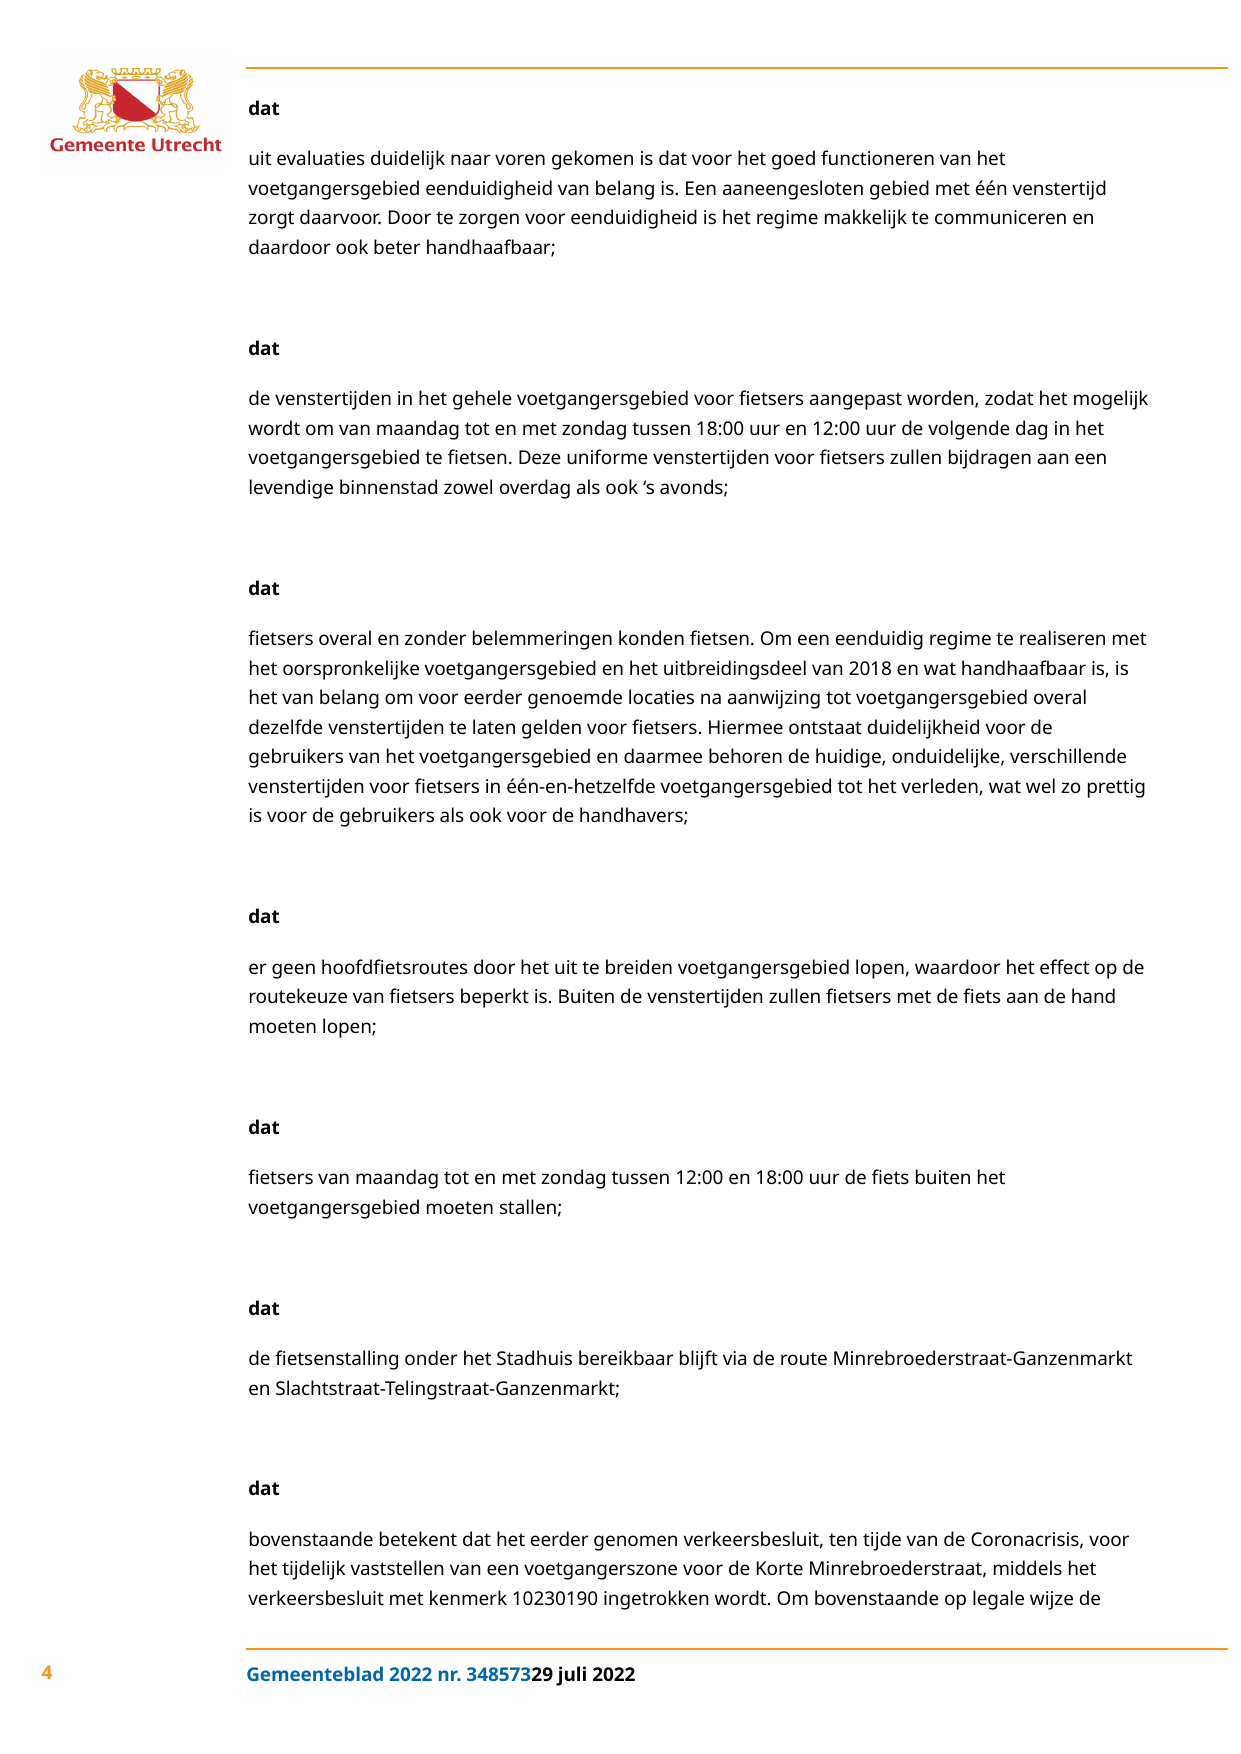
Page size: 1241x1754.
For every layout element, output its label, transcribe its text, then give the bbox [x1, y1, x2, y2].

text uit evaluaties duidelijk naar voren gekomen is dat voor het goed functioneren van het voetgangersgebied eenduidigheid van belang is. Een aaneengesloten gebied met één venstertijd zorgt daarvoor. Door te zorgen voor eenduidigheid is het regime makkelijk te communiceren en daardoor ook beter handhaafbaar; [248, 145, 1152, 260]
text de venstertijden in het gehele voetgangersgebied voor fietsers aangepast worden, zodat het mogelijk wordt om van maandag tot en met zondag tussen 18:00 uur en 12:00 uur de volgende dag in het voetgangersgebied te fietsen. Deze uniforme venstertijden voor fietsers zullen bijdragen aan een levendige binnenstad zowel overdag als ook ‘s avonds; [248, 385, 1152, 500]
text dat [248, 903, 1152, 929]
text dat [248, 1114, 1152, 1140]
text dat [248, 1295, 1152, 1321]
text de fietsenstalling onder het Stadhuis bereikbaar blijft via de route Minrebroederstraat-Ganzenmarkt en Slachtstraat-Telingstraat-Ganzenmarkt; [248, 1345, 1152, 1401]
text fietsers overal en zonder belemmeringen konden fietsen. Om een eenduidig regime te realiseren met het oorspronkelijke voetgangersgebied en het uitbreidingsdeel van 2018 en wat handhaafbaar is, is het van belang om voor eerder genoemde locaties na aanwijzing tot voetgangersgebied overal dezelfde venstertijden te laten gelden voor fietsers. Hiermee ontstaat duidelijkheid voor de gebruikers van het voetgangersgebied en daarmee behoren de huidige, onduidelijke, verschillende venstertijden voor fietsers in één-en-hetzelfde voetgangersgebied tot het verleden, wat wel zo prettig is voor de gebruikers als ook voor de handhavers; [248, 625, 1152, 828]
text dat [248, 1476, 1152, 1501]
text bovenstaande betekent dat het eerder genomen verkeersbesluit, ten tijde van de Coronacrisis, voor het tijdelijk vaststellen van een voetgangerszone voor de Korte Minrebroederstraat, middels het verkeersbesluit met kenmerk 10230190 ingetrokken wordt. Om bovenstaande op legale wijze de [248, 1526, 1152, 1611]
text dat [248, 575, 1152, 601]
text er geen hoofdfietsroutes door het uit te breiden voetgangersgebied lopen, waardoor het effect op de routekeuze van fietsers beperkt is. Buiten de venstertijden zullen fietsers met de fiets aan de hand moeten lopen; [248, 954, 1152, 1039]
text dat [248, 335, 1152, 361]
picture [41, 47, 231, 172]
text dat [248, 95, 1152, 121]
text fietsers van maandag tot en met zondag tussen 12:00 en 18:00 uur de fiets buiten het voetgangersgebied moeten stallen; [248, 1164, 1152, 1220]
